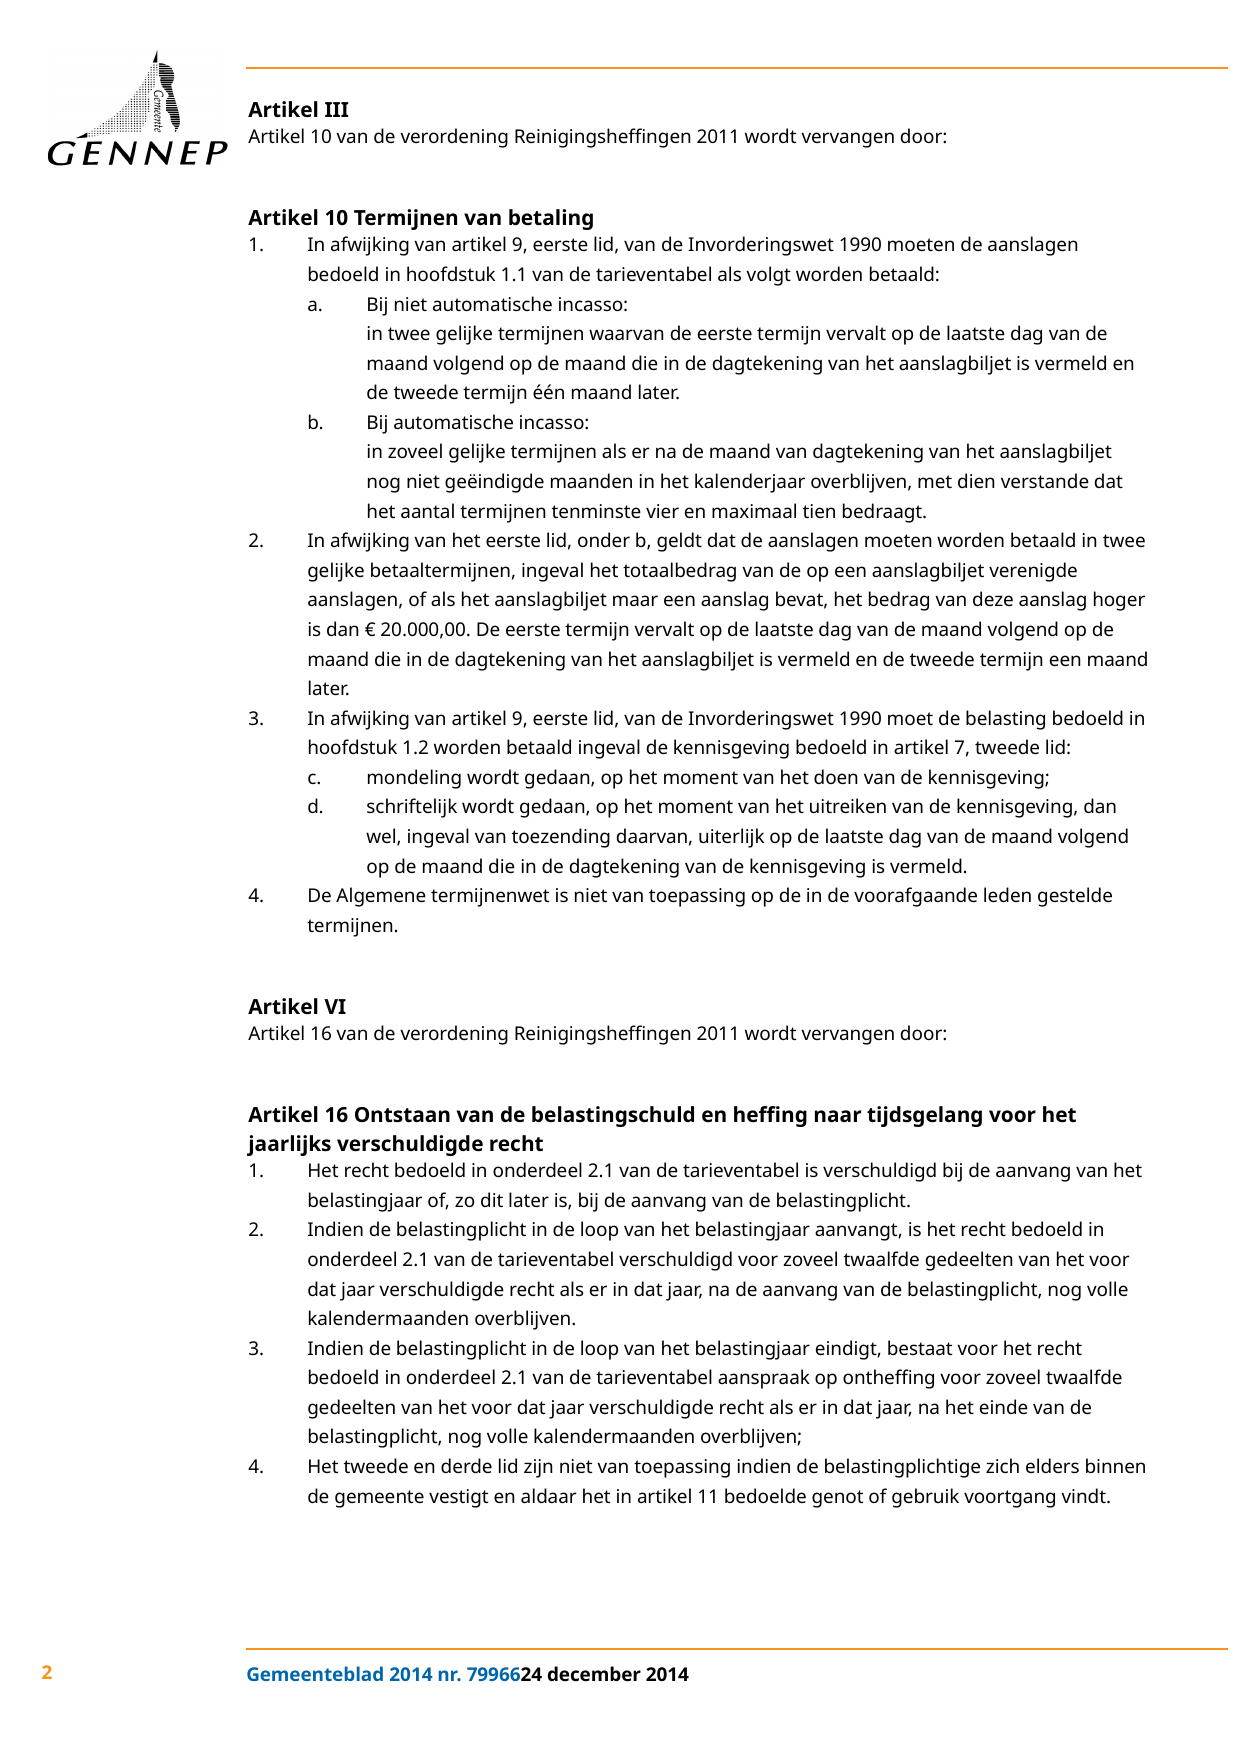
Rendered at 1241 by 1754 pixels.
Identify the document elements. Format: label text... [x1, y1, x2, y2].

picture [41, 47, 231, 172]
text Artikel 10 van de verordening Reinigingsheffingen 2011 wordt vervangen door: [248, 123, 1152, 149]
list Bij automatische incasso: [307, 409, 1152, 435]
list Het recht bedoeld in onderdeel 2.1 van de tarieventabel is verschuldigd bij de aanvang van het belastingjaar of, zo dit later is, bij de aanvang van de belastingplicht. [248, 1157, 1152, 1213]
list in zoveel gelijke termijnen als er na de maand van dagtekening van het aanslagbiljet nog niet geëindigde maanden in het kalenderjaar overblijven, met dien verstande dat het aantal termijnen tenminste vier en maximaal tien bedraagt. [307, 439, 1152, 524]
text Artikel III [248, 95, 1152, 123]
list Het tweede en derde lid zijn niet van toepassing indien de belastingplichtige zich elders binnen de gemeente vestigt en aldaar het in artikel 11 bedoelde genot of gebruik voortgang vindt. [248, 1453, 1152, 1508]
list In afwijking van artikel 9, eerste lid, van de Invorderingswet 1990 moeten de aanslagen bedoeld in hoofdstuk 1.1 van de tarieventabel als volgt worden betaald: [248, 232, 1152, 287]
list Indien de belastingplicht in de loop van het belastingjaar aanvangt, is het recht bedoeld in onderdeel 2.1 van de tarieventabel verschuldigd voor zoveel twaalfde gedeelten van het voor dat jaar verschuldigde recht als er in dat jaar, na de aanvang van de belastingplicht, nog volle kalendermaanden overblijven. [248, 1217, 1152, 1331]
list schriftelijk wordt gedaan, op het moment van het uitreiken van de kennisgeving, dan wel, ingeval van toezending daarvan, uiterlijk op de laatste dag van de maand volgend op de maand die in de dagtekening van de kennisgeving is vermeld. [307, 794, 1152, 879]
text Artikel 16 Ontstaan van de belastingschuld en heffing naar tijdsgelang voor het jaarlijks verschuldigde recht [248, 1101, 1152, 1157]
text Artikel 10 Termijnen van betaling [248, 203, 1152, 232]
text Artikel VI [248, 992, 1152, 1021]
list In afwijking van het eerste lid, onder b, geldt dat de aanslagen moeten worden betaald in twee gelijke betaaltermijnen, ingeval het totaalbedrag van de op een aanslagbiljet verenigde aanslagen, of als het aanslagbiljet maar een aanslag bevat, het bedrag van deze aanslag hoger is dan € 20.000,00. De eerste termijn vervalt op de laatste dag van de maand volgend op de maand die in de dagtekening van het aanslagbiljet is vermeld en de tweede termijn een maand later. [248, 527, 1152, 701]
list Bij niet automatische incasso: [307, 291, 1152, 317]
list In afwijking van artikel 9, eerste lid, van de Invorderingswet 1990 moet de belasting bedoeld in hoofdstuk 1.2 worden betaald ingeval de kennisgeving bedoeld in artikel 7, tweede lid: [248, 705, 1152, 760]
list mondeling wordt gedaan, op het moment van het doen van de kennisgeving; [307, 764, 1152, 790]
list De Algemene termijnenwet is niet van toepassing op de in de voorafgaande leden gestelde termijnen. [248, 882, 1152, 938]
list Indien de belastingplicht in de loop van het belastingjaar eindigt, bestaat voor het recht bedoeld in onderdeel 2.1 van de tarieventabel aanspraak op ontheffing voor zoveel twaalfde gedeelten van het voor dat jaar verschuldigde recht als er in dat jaar, na het einde van de belastingplicht, nog volle kalendermaanden overblijven; [248, 1335, 1152, 1449]
text Artikel 16 van de verordening Reinigingsheffingen 2011 wordt vervangen door: [248, 1021, 1152, 1046]
list in twee gelijke termijnen waarvan de eerste termijn vervalt op de laatste dag van de maand volgend op de maand die in de dagtekening van het aanslagbiljet is vermeld en de tweede termijn één maand later. [307, 320, 1152, 405]
